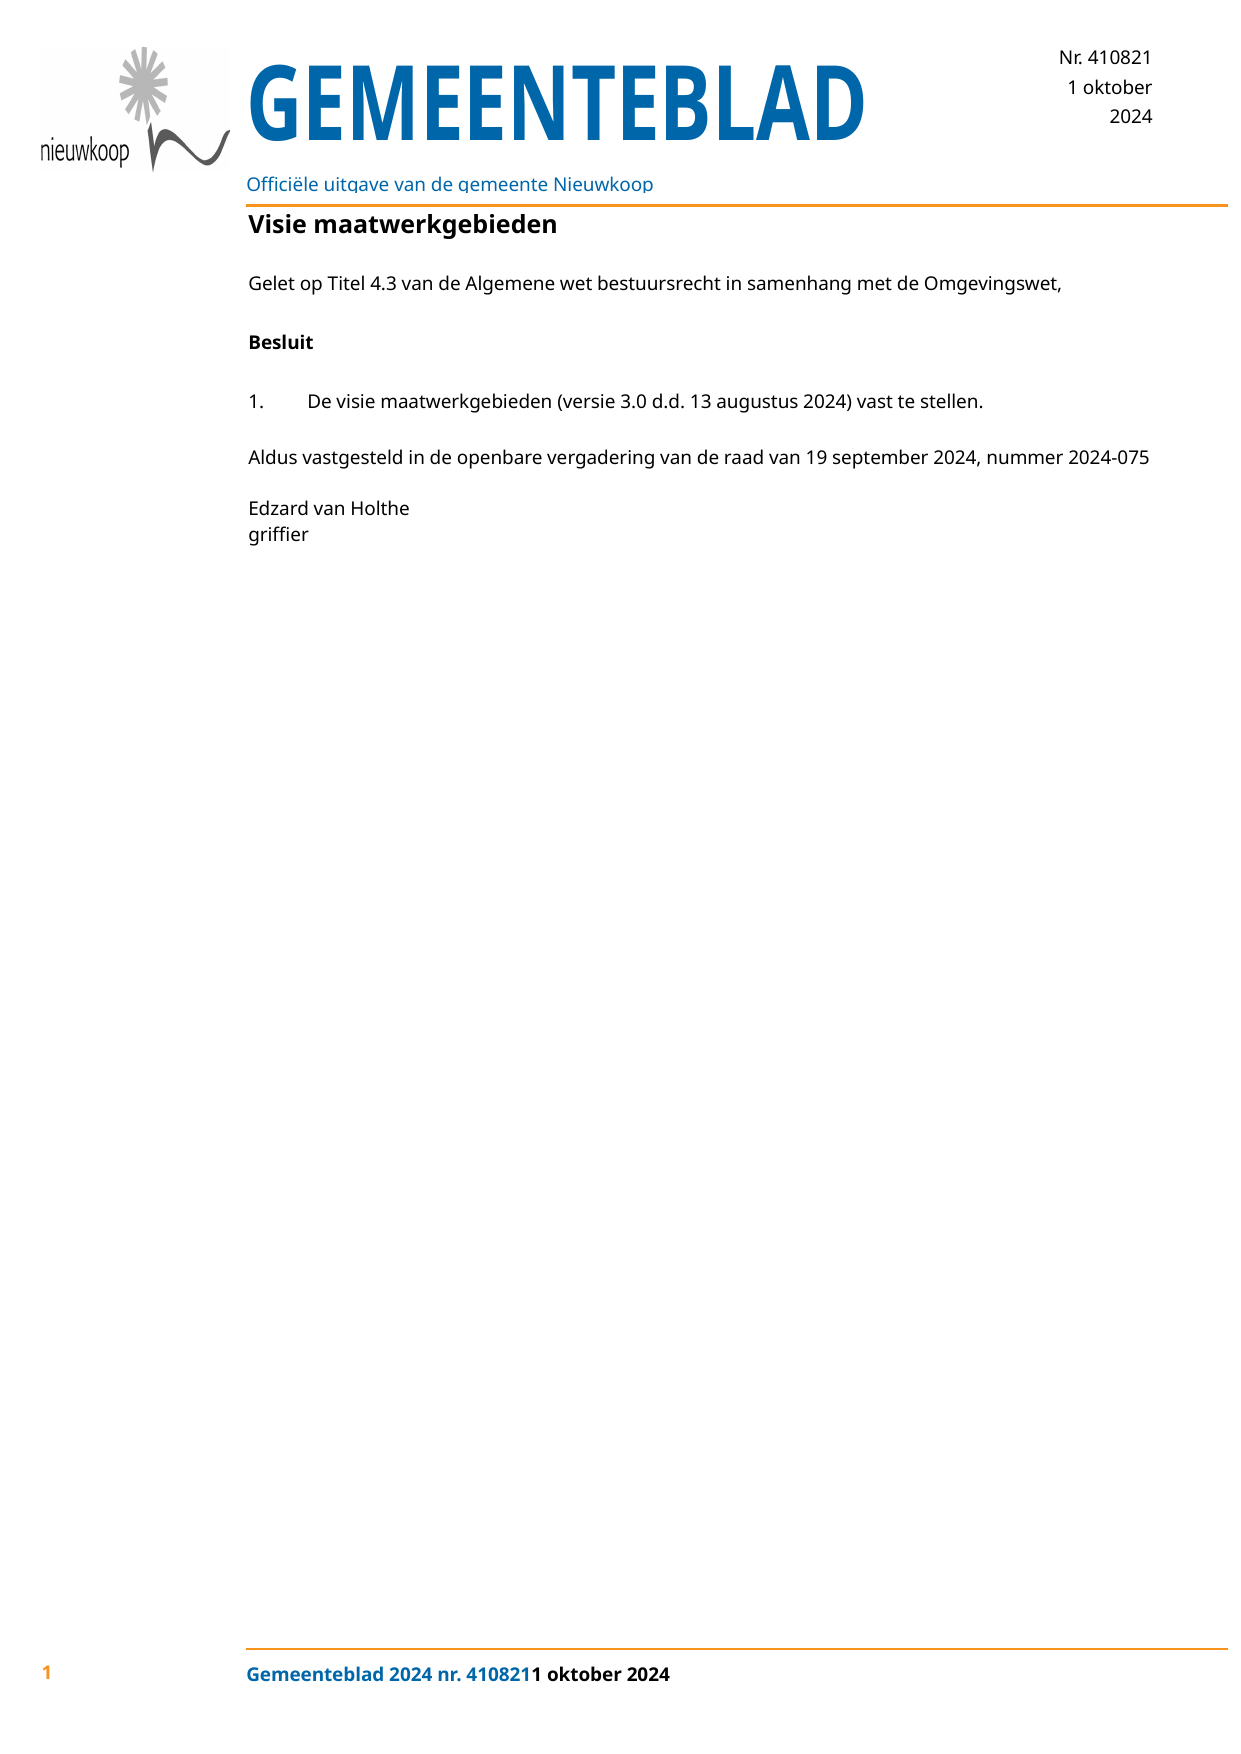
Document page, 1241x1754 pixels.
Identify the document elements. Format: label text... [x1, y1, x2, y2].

text Gelet op Titel 4.3 van de Algemene wet bestuursrecht in samenhang met de Omgevingswet, [248, 270, 1152, 296]
text griffier [248, 521, 1152, 547]
text Besluit [248, 329, 1152, 355]
text Visie maatwerkgebieden [248, 207, 1152, 241]
list De visie maatwerkgebieden (versie 3.0 d.d. 13 augustus 2024) vast te stellen. [248, 389, 1152, 414]
picture [41, 47, 231, 172]
text Aldus vastgesteld in de openbare vergadering van de raad van 19 september 2024, nummer 2024-075 [248, 444, 1152, 470]
text Edzard van Holthe [248, 495, 1152, 521]
